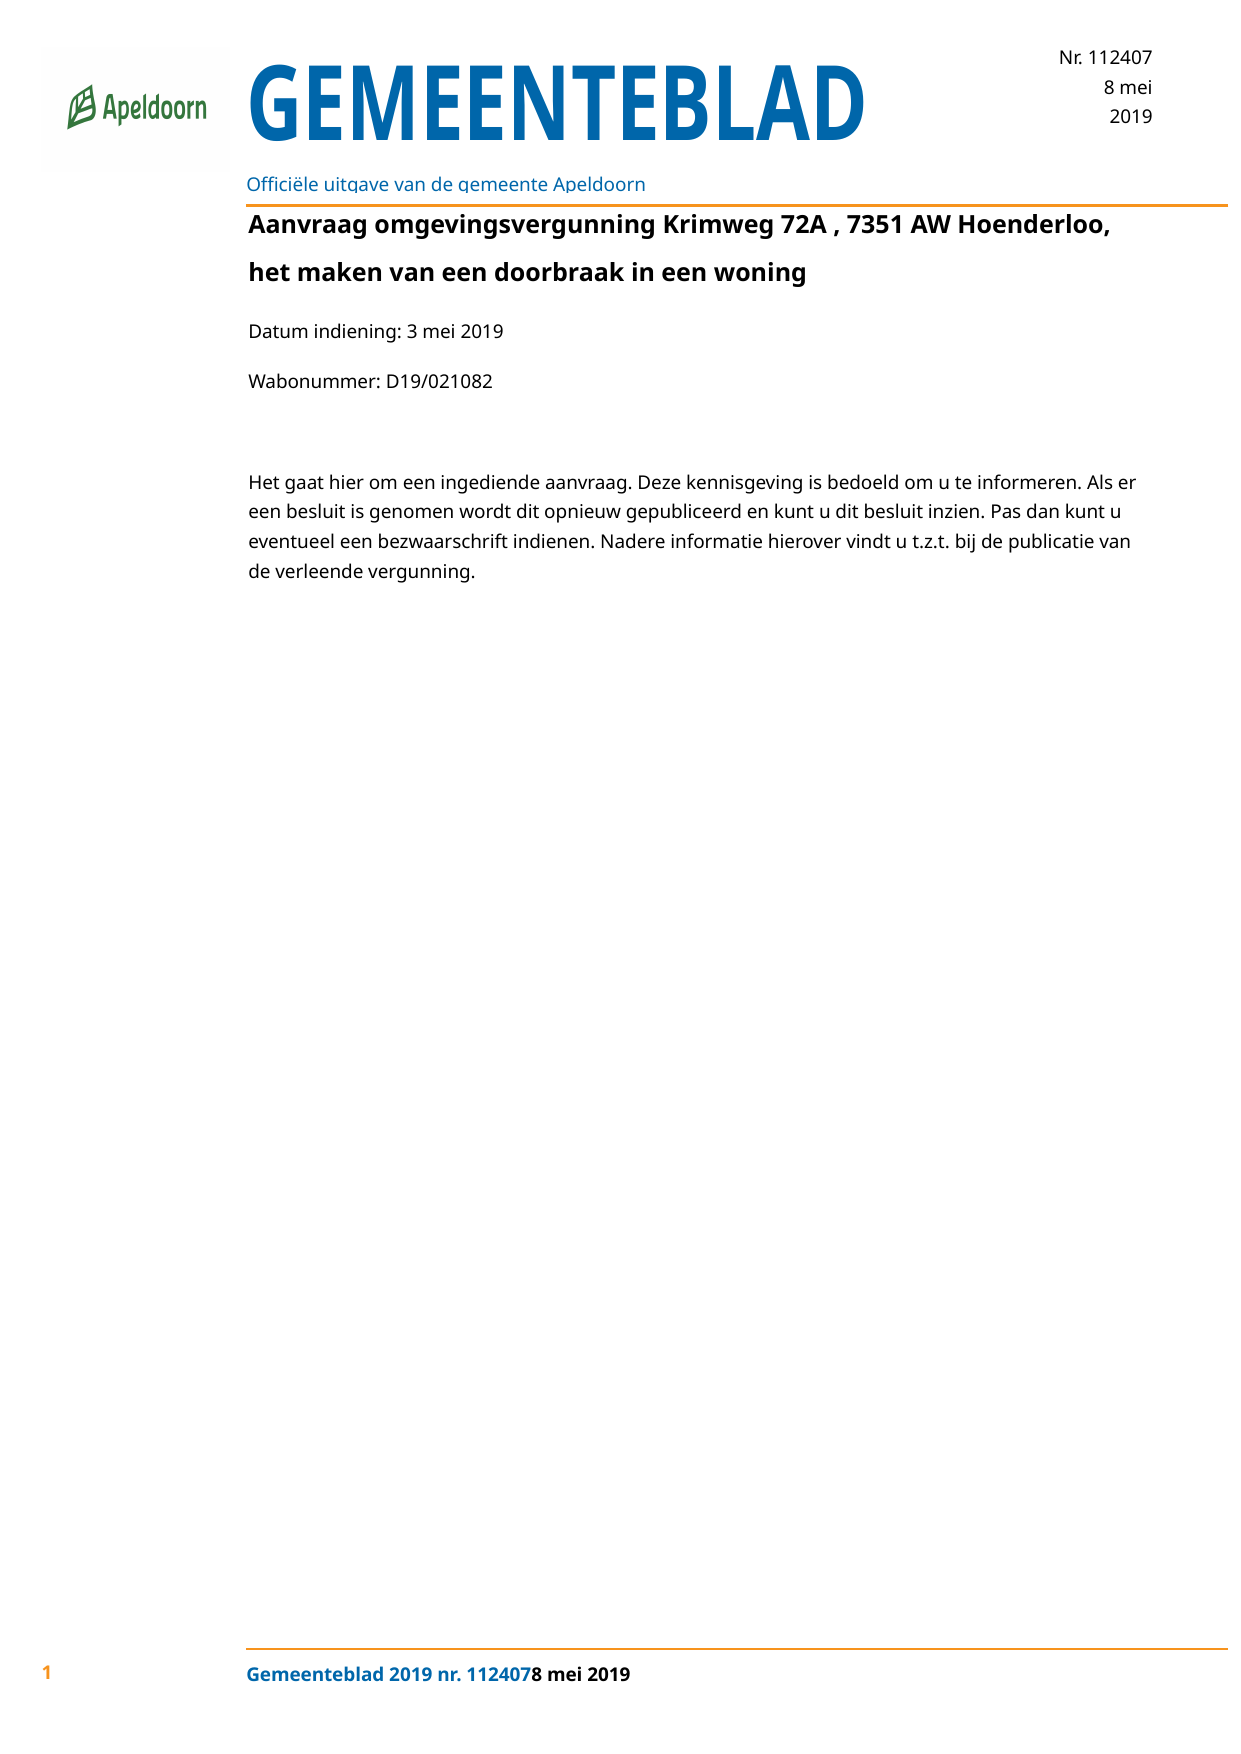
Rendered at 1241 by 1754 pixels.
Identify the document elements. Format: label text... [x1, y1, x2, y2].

text Datum indiening: 3 mei 2019 [248, 318, 1152, 344]
text Het gaat hier om een ingediende aanvraag. Deze kennisgeving is bedoeld om u te informeren. Als er een besluit is genomen wordt dit opnieuw gepubliceerd en kunt u dit besluit inzien. Pas dan kunt u eventueel een bezwaarschrift indienen. Nadere informatie hierover vindt u t.z.t. bij de publicatie van de verleende vergunning. [248, 469, 1152, 584]
picture [41, 47, 231, 172]
text Aanvraag omgevingsvergunning Krimweg 72A , 7351 AW Hoenderloo, het maken van een doorbraak in een woning [248, 207, 1152, 288]
text Wabonummer: D19/021082 [248, 368, 1152, 394]
